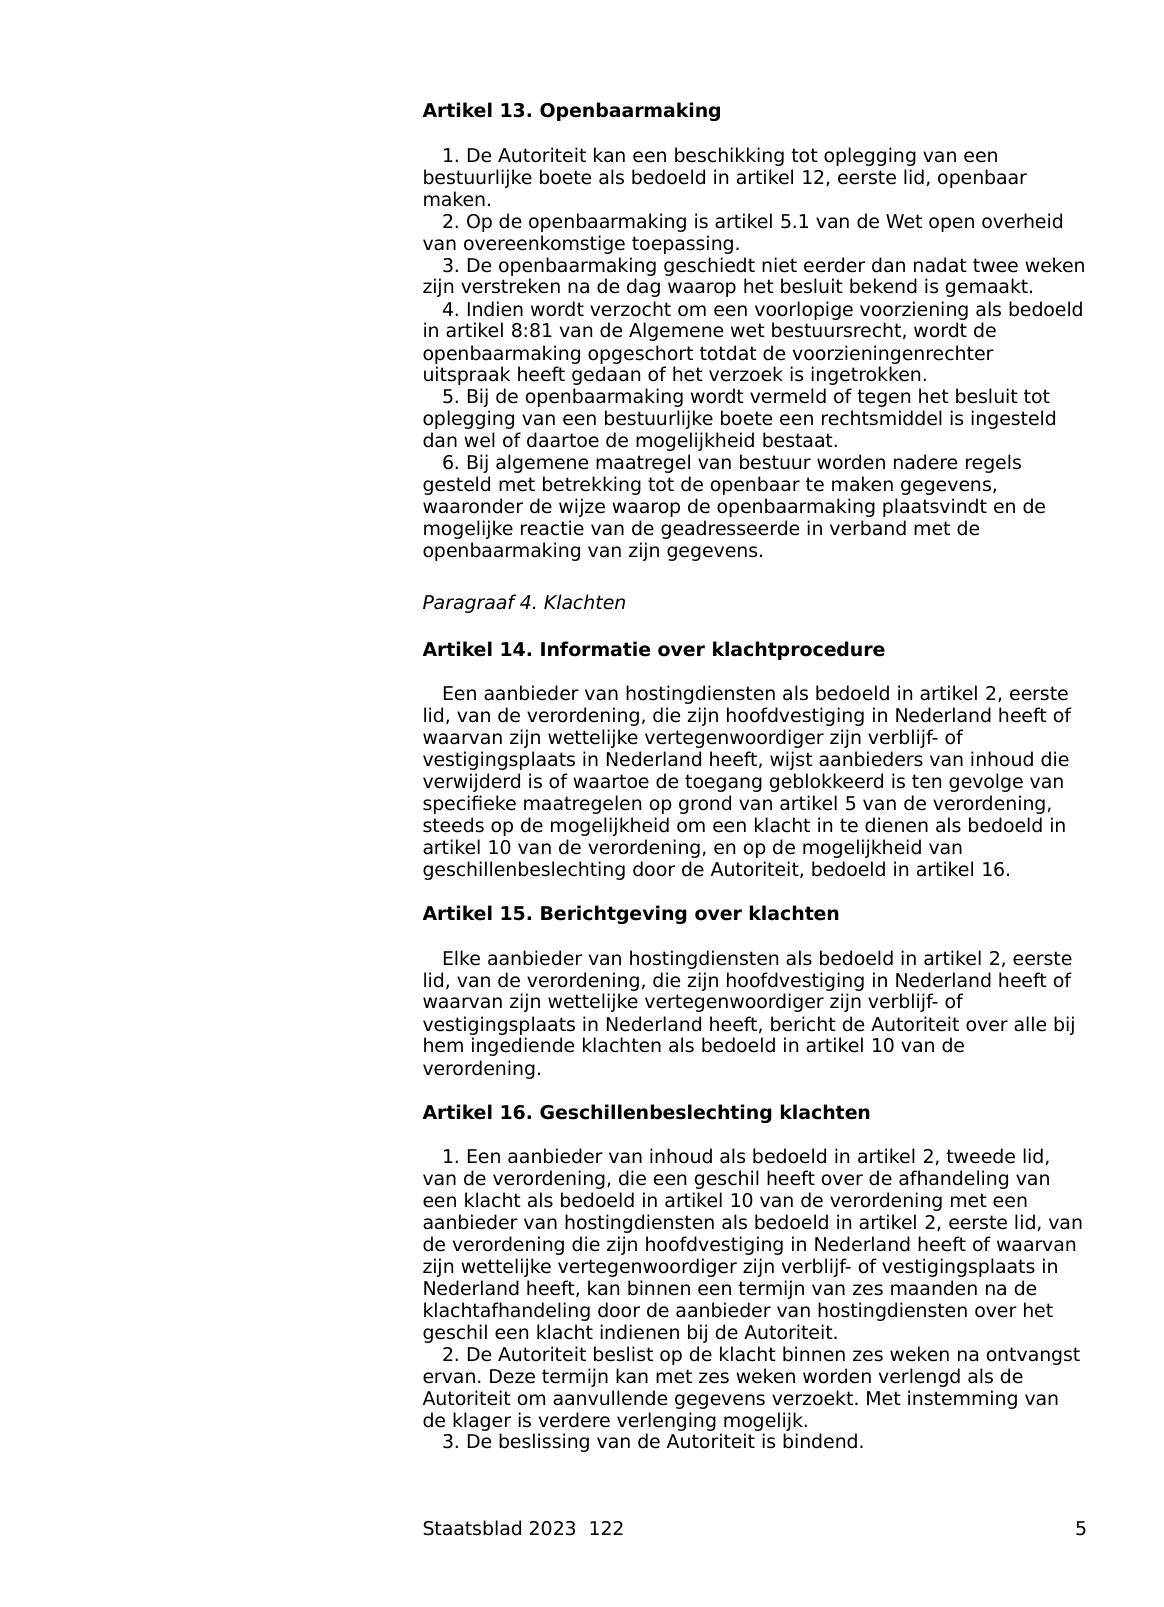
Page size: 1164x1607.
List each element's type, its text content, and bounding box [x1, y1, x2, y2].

text 3. De openbaarmaking geschiedt niet eerder dan nadat twee weken zijn verstreken na de dag waarop het besluit bekend is gemaakt. [422, 254, 1087, 298]
text 2. De Autoriteit beslist op de klacht binnen zes weken na ontvangst ervan. Deze termijn kan met zes weken worden verlengd als de Autoriteit om aanvullende gegevens verzoekt. Met instemming van de klager is verdere verlenging mogelijk. [422, 1343, 1087, 1431]
subtitle Paragraaf 4. Klachten [422, 592, 1087, 614]
subtitle Artikel 15. Berichtgeving over klachten [422, 903, 1087, 925]
text 6. Bij algemene maatregel van bestuur worden nadere regels gesteld met betrekking tot de openbaar te maken gegevens, waaronder de wijze waarop de openbaarmaking plaatsvindt en de mogelijke reactie van de geadresseerde in verband met de openbaarmaking van zijn gegevens. [422, 452, 1087, 562]
text 1. Een aanbieder van inhoud als bedoeld in artikel 2, tweede lid, van de verordening, die een geschil heeft over de afhandeling van een klacht als bedoeld in artikel 10 van de verordening met een aanbieder van hostingdiensten als bedoeld in artikel 2, eerste lid, van de verordening die zijn hoofdvestiging in Nederland heeft of waarvan zijn wettelijke vertegenwoordiger zijn verblijf- of vestigingsplaats in Nederland heeft, kan binnen een termijn van zes maanden na de klachtafhandeling door de aanbieder van hostingdiensten over het geschil een klacht indienen bij de Autoriteit. [422, 1146, 1087, 1343]
text 1. De Autoriteit kan een beschikking tot oplegging van een bestuurlijke boete als bedoeld in artikel 12, eerste lid, openbaar maken. [422, 144, 1087, 211]
subtitle Artikel 13. Openbaarmaking [422, 100, 1087, 122]
text Elke aanbieder van hostingdiensten als bedoeld in artikel 2, eerste lid, van de verordening, die zijn hoofdvestiging in Nederland heeft of waarvan zijn wettelijke vertegenwoordiger zijn verblijf- of vestigingsplaats in Nederland heeft, bericht de Autoriteit over alle bij hem ingediende klachten als bedoeld in artikel 10 van de verordening. [422, 947, 1087, 1079]
text 2. Op de openbaarmaking is artikel 5.1 van de Wet open overheid van overeenkomstige toepassing. [422, 211, 1087, 254]
text 3. De beslissing van de Autoriteit is bindend. [422, 1431, 1087, 1453]
text 5. Bij de openbaarmaking wordt vermeld of tegen het besluit tot oplegging van een bestuurlijke boete een rechtsmiddel is ingesteld dan wel of daartoe de mogelijkheid bestaat. [422, 386, 1087, 452]
text 4. Indien wordt verzocht om een voorlopige voorziening als bedoeld in artikel 8:81 van de Algemene wet bestuursrecht, wordt de openbaarmaking opgeschort totdat de voorzieningenrechter uitspraak heeft gedaan of het verzoek is ingetrokken. [422, 298, 1087, 386]
subtitle Artikel 16. Geschillenbeslechting klachten [422, 1102, 1087, 1123]
subtitle Artikel 14. Informatie over klachtprocedure [422, 639, 1087, 661]
text Een aanbieder van hostingdiensten als bedoeld in artikel 2, eerste lid, van de verordening, die zijn hoofdvestiging in Nederland heeft of waarvan zijn wettelijke vertegenwoordiger zijn verblijf- of vestigingsplaats in Nederland heeft, wijst aanbieders van inhoud die verwijderd is of waartoe de toegang geblokkeerd is ten gevolge van specifieke maatregelen op grond van artikel 5 van de verordening, steeds op de mogelijkheid om een klacht in te dienen als bedoeld in artikel 10 van de verordening, en op de mogelijkheid van geschillenbeslechting door de Autoriteit, bedoeld in artikel 16. [422, 683, 1087, 881]
